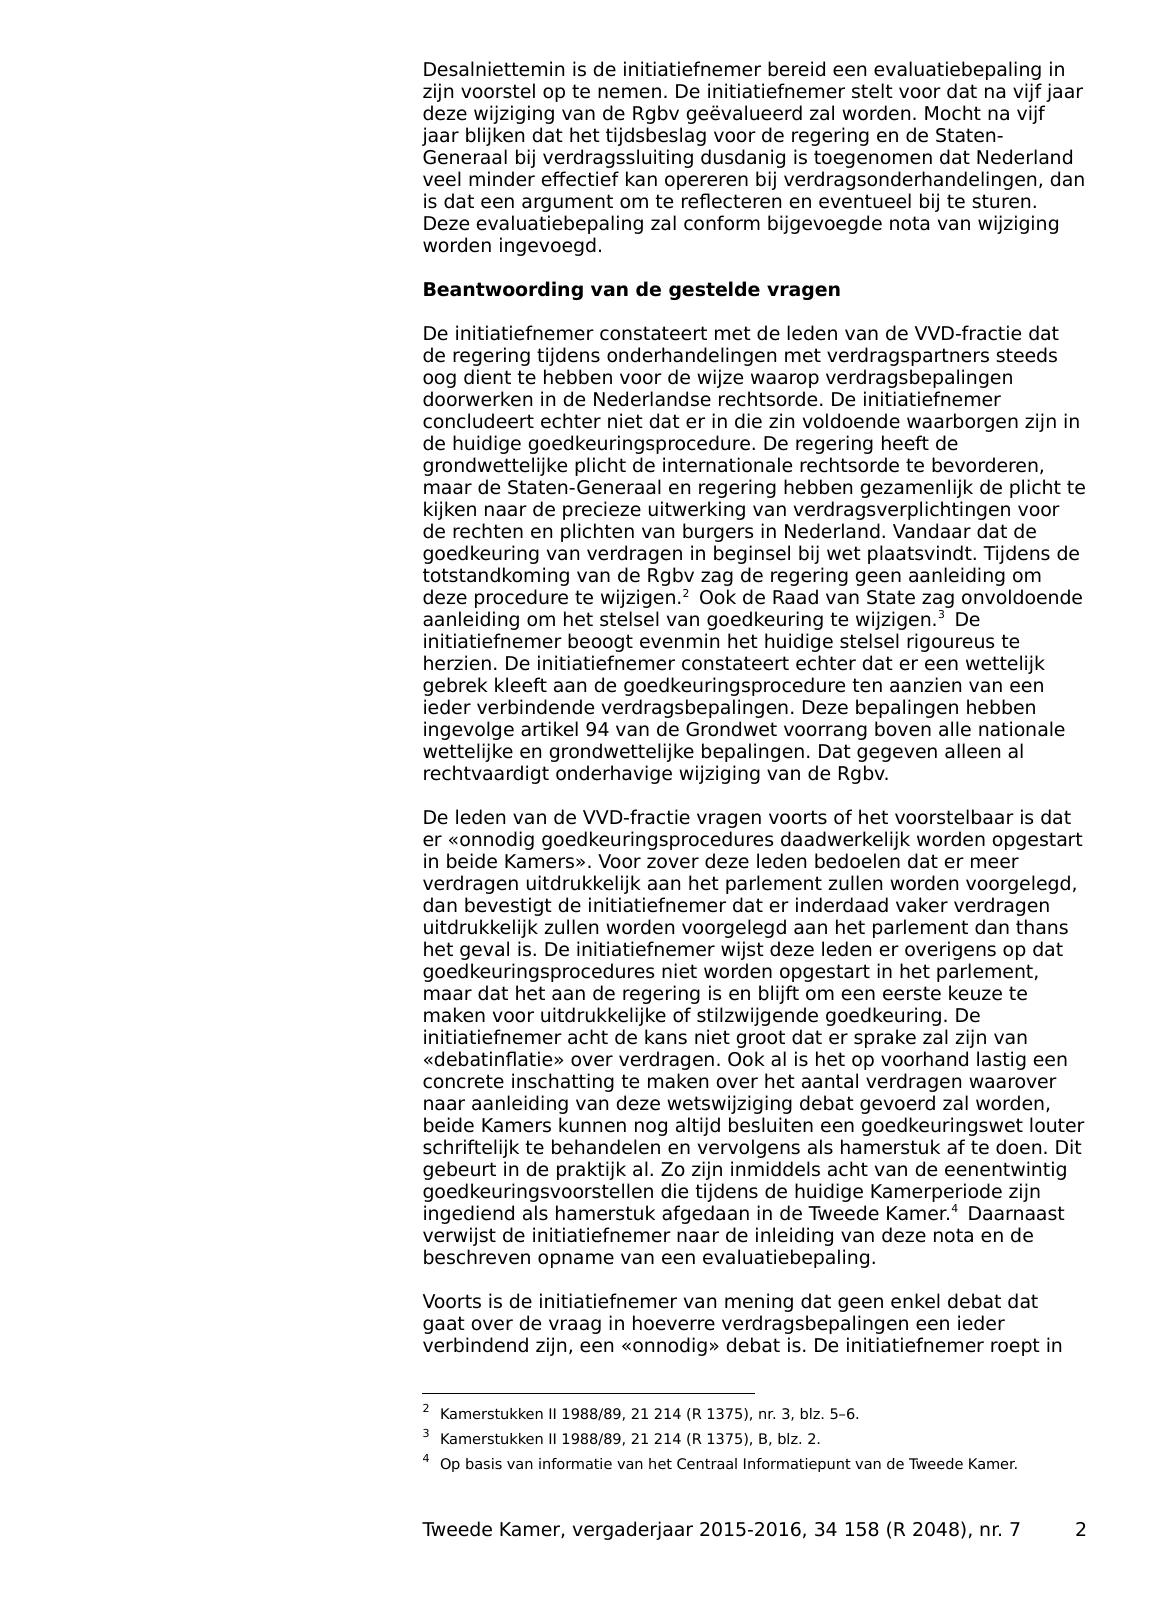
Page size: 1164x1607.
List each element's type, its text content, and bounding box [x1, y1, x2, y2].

text Voorts is de initiatiefnemer van mening dat geen enkel debat dat gaat over de vraag in hoeverre verdragsbepalingen een ieder verbindend zijn, een «onnodig» debat is. De initiatiefnemer roept in [422, 1291, 1087, 1357]
text Kamerstukken II 1988/89, 21 214 (R 1375), B, blz. 2. [422, 1427, 1087, 1449]
text Op basis van informatie van het Centraal Informatiepunt van de Tweede Kamer. [422, 1452, 1087, 1474]
text De initiatiefnemer constateert met de leden van de VVD-fractie dat de regering tijdens onderhandelingen met verdragspartners steeds oog dient te hebben voor de wijze waarop verdragsbepalingen doorwerken in de Nederlandse rechtsorde. De initiatiefnemer concludeert echter niet dat er in die zin voldoende waarborgen zijn in de huidige goedkeuringsprocedure. De regering heeft de grondwettelijke plicht de internationale rechtsorde te bevorderen, maar de Staten-Generaal en regering hebben gezamenlijk de plicht te kijken naar de precieze uitwerking van verdragsverplichtingen voor de rechten en plichten van burgers in Nederland. Vandaar dat de goedkeuring van verdragen in beginsel bij wet plaatsvindt. Tijdens de totstandkoming van de Rgbv zag de regering geen aanleiding om deze procedure te wijzigen. Ook de Raad van State zag onvoldoende aanleiding om het stelsel van goedkeuring te wijzigen. De initiatiefnemer beoogt evenmin het huidige stelsel rigoureus te herzien. De initiatiefnemer constateert echter dat er een wettelijk gebrek kleeft aan de goedkeuringsprocedure ten aanzien van een ieder verbindende verdragsbepalingen. Deze bepalingen hebben ingevolge artikel 94 van de Grondwet voorrang boven alle nationale wettelijke en grondwettelijke bepalingen. Dat gegeven alleen al rechtvaardigt onderhavige wijziging van de Rgbv. [422, 323, 1087, 785]
text Kamerstukken II 1988/89, 21 214 (R 1375), nr. 3, blz. 5–6. [422, 1402, 1087, 1424]
subtitle Beantwoording van de gestelde vragen [422, 279, 1087, 301]
text Desalniettemin is de initiatiefnemer bereid een evaluatiebepaling in zijn voorstel op te nemen. De initiatiefnemer stelt voor dat na vijf jaar deze wijziging van de Rgbv geëvalueerd zal worden. Mocht na vijf jaar blijken dat het tijdsbeslag voor de regering en de Staten-Generaal bij verdragssluiting dusdanig is toegenomen dat Nederland veel minder effectief kan opereren bij verdragsonderhandelingen, dan is dat een argument om te reflecteren en eventueel bij te sturen. Deze evaluatiebepaling zal conform bijgevoegde nota van wijziging worden ingevoegd. [422, 59, 1087, 257]
text De leden van de VVD-fractie vragen voorts of het voorstelbaar is dat er «onnodig goedkeuringsprocedures daadwerkelijk worden opgestart in beide Kamers». Voor zover deze leden bedoelen dat er meer verdragen uitdrukkelijk aan het parlement zullen worden voorgelegd, dan bevestigt de initiatiefnemer dat er inderdaad vaker verdragen uitdrukkelijk zullen worden voorgelegd aan het parlement dan thans het geval is. De initiatiefnemer wijst deze leden er overigens op dat goedkeuringsprocedures niet worden opgestart in het parlement, maar dat het aan de regering is en blijft om een eerste keuze te maken voor uitdrukkelijke of stilzwijgende goedkeuring. De initiatiefnemer acht de kans niet groot dat er sprake zal zijn van «debatinflatie» over verdragen. Ook al is het op voorhand lastig een concrete inschatting te maken over het aantal verdragen waarover naar aanleiding van deze wetswijziging debat gevoerd zal worden, beide Kamers kunnen nog altijd besluiten een goedkeuringswet louter schriftelijk te behandelen en vervolgens als hamerstuk af te doen. Dit gebeurt in de praktijk al. Zo zijn inmiddels acht van de eenentwintig goedkeuringsvoorstellen die tijdens de huidige Kamerperiode zijn ingediend als hamerstuk afgedaan in de Tweede Kamer. Daarnaast verwijst de initiatiefnemer naar de inleiding van deze nota en de beschreven opname van een evaluatiebepaling. [422, 807, 1087, 1268]
